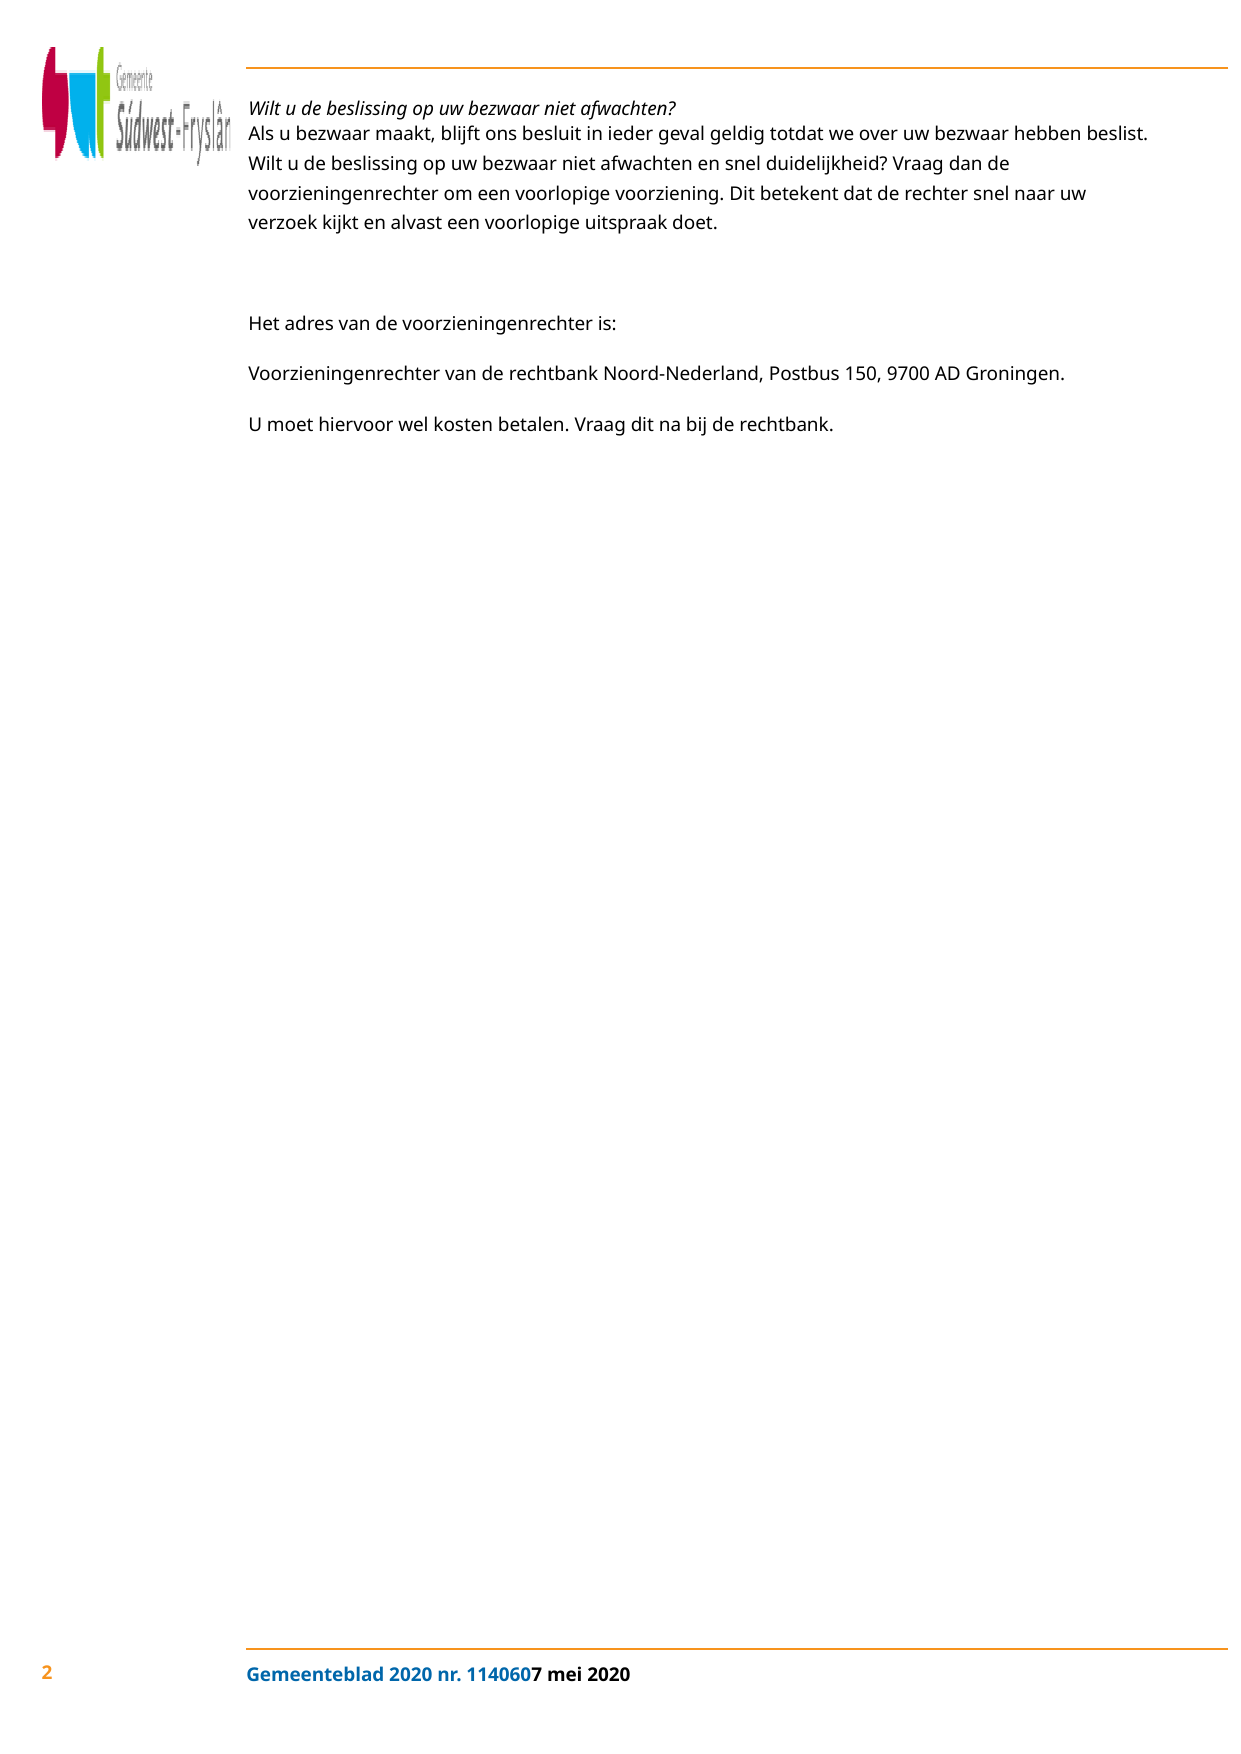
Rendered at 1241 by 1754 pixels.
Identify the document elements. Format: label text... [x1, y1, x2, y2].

text Als u bezwaar maakt, blijft ons besluit in ieder geval geldig totdat we over uw bezwaar hebben beslist. Wilt u de beslissing op uw bezwaar niet afwachten en snel duidelijkheid? Vraag dan de voorzieningenrechter om een voorlopige voorziening. Dit betekent dat de rechter snel naar uw verzoek kijkt en alvast een voorlopige uitspraak doet. [248, 121, 1152, 235]
picture [41, 47, 231, 172]
text U moet hiervoor wel kosten betalen. Vraag dit na bij de rechtbank. [248, 411, 1152, 437]
text Wilt u de beslissing op uw bezwaar niet afwachten? [248, 95, 1152, 121]
text Voorzieningenrechter van de rechtbank Noord-Nederland, Postbus 150, 9700 AD Groningen. [248, 361, 1152, 386]
text Het adres van de voorzieningenrechter is: [248, 310, 1152, 336]
